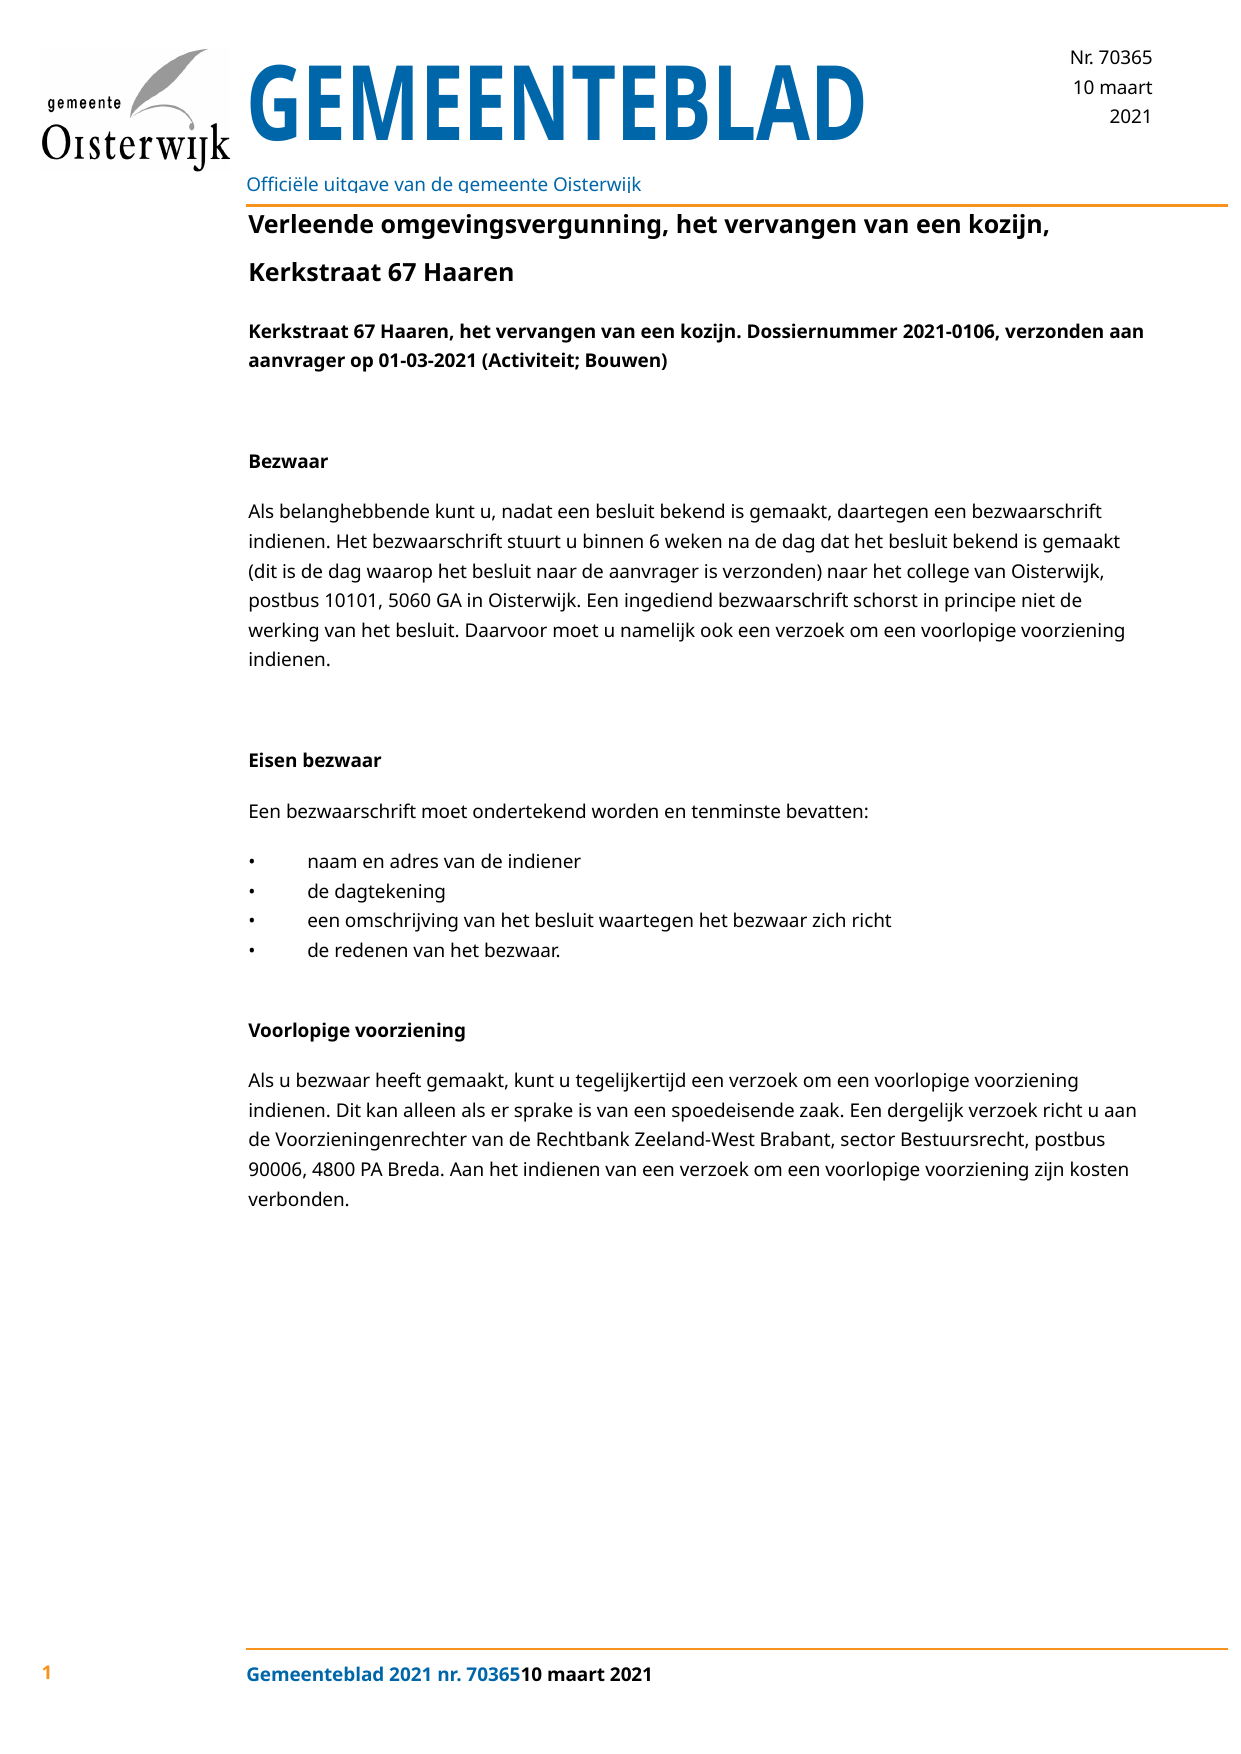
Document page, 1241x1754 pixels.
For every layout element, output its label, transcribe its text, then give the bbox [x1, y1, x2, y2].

text Als u bezwaar heeft gemaakt, kunt u tegelijkertijd een verzoek om een voorlopige voorziening indienen. Dit kan alleen als er sprake is van een spoedeisende zaak. Een dergelijk verzoek richt u aan de Voorzieningenrechter van de Rechtbank Zeeland-West Brabant, sector Bestuursrecht, postbus 90006, 4800 PA Breda. Aan het indienen van een verzoek om een voorlopige voorziening zijn kosten verbonden. [248, 1067, 1152, 1212]
text Als belanghebbende kunt u, nadat een besluit bekend is gemaakt, daartegen een bezwaarschrift indienen. Het bezwaarschrift stuurt u binnen 6 weken na de dag dat het besluit bekend is gemaakt (dit is de dag waarop het besluit naar de aanvrager is verzonden) naar het college van Oisterwijk, postbus 10101, 5060 GA in Oisterwijk. Een ingediend bezwaarschrift schorst in principe niet de werking van het besluit. Daarvoor moet u namelijk ook een verzoek om een voorlopige voorziening indienen. [248, 499, 1152, 672]
text Voorlopige voorziening [248, 1017, 1152, 1043]
list de dagtekening [248, 878, 1152, 904]
text Eisen bezwaar [248, 747, 1152, 773]
text Een bezwaarschrift moet ondertekend worden en tenminste bevatten: [248, 798, 1152, 824]
text Bezwaar [248, 448, 1152, 474]
text Kerkstraat 67 Haaren, het vervangen van een kozijn. Dossiernummer 2021-0106, verzonden aan aanvrager op 01-03-2021 (Activiteit; Bouwen) [248, 318, 1152, 373]
list naam en adres van de indiener [248, 848, 1152, 874]
list een omschrijving van het besluit waartegen het bezwaar zich richt [248, 907, 1152, 933]
list de redenen van het bezwaar. [248, 937, 1152, 963]
picture [41, 47, 231, 172]
text Verleende omgevingsvergunning, het vervangen van een kozijn, Kerkstraat 67 Haaren [248, 207, 1152, 288]
